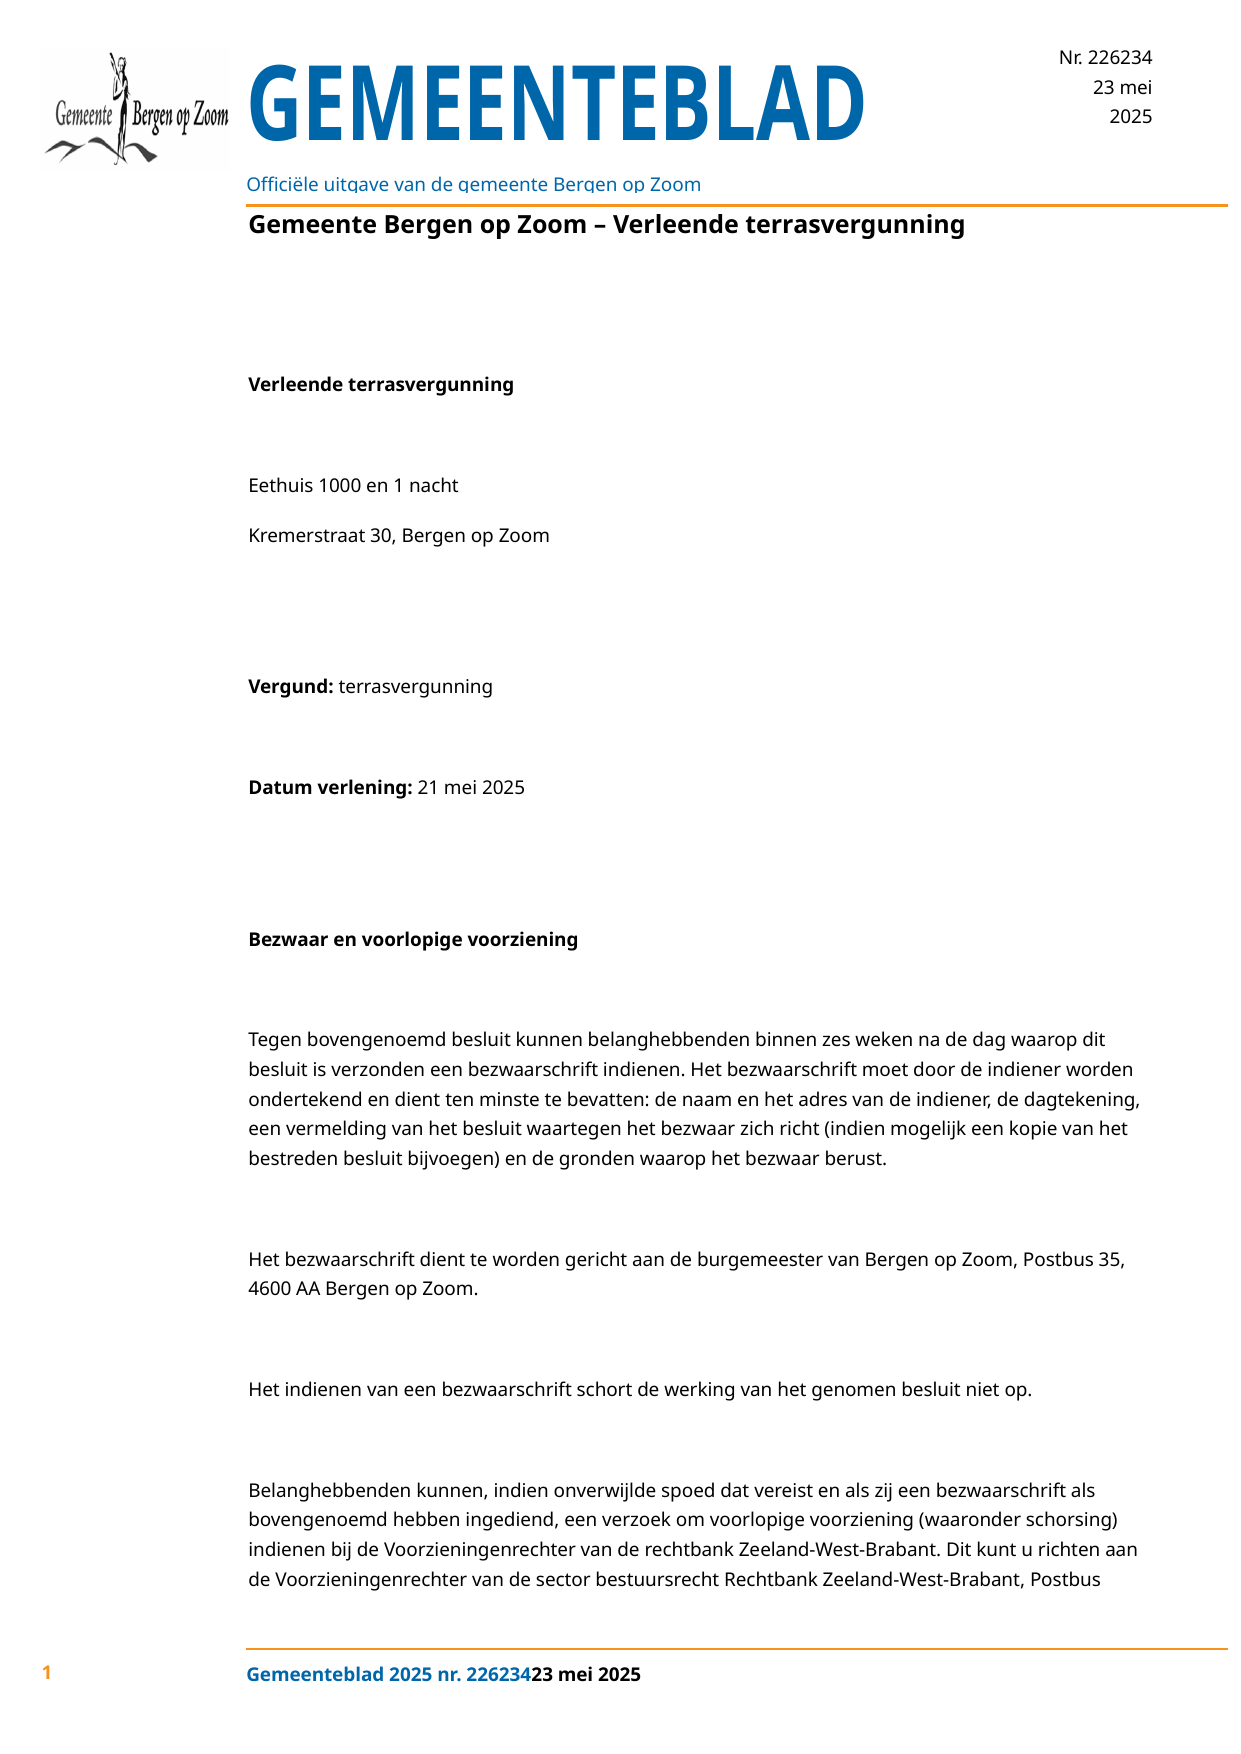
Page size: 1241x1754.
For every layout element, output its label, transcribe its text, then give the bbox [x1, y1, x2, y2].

text Vergund: terrasvergunning [248, 674, 1152, 699]
text Gemeente Bergen op Zoom – Verleende terrasvergunning [248, 207, 1152, 241]
text Eethuis 1000 en 1 nacht [248, 472, 1152, 498]
text Belanghebbenden kunnen, indien onverwijlde spoed dat vereist en als zij een bezwaarschrift als bovengenoemd hebben ingediend, een verzoek om voorlopige voorziening (waaronder schorsing) indienen bij de Voorzieningenrechter van de rechtbank Zeeland-West-Brabant. Dit kunt u richten aan de Voorzieningenrechter van de sector bestuursrecht Rechtbank Zeeland-West-Brabant, Postbus [248, 1477, 1152, 1591]
text Kremerstraat 30, Bergen op Zoom [248, 522, 1152, 548]
text Bezwaar en voorlopige voorziening [248, 926, 1152, 951]
text Het indienen van een bezwaarschrift schort de werking van het genomen besluit niet op. [248, 1376, 1152, 1402]
text Verleende terrasvergunning [248, 371, 1152, 397]
text Het bezwaarschrift dient te worden gericht aan de burgemeester van Bergen op Zoom, Postbus 35, 4600 AA Bergen op Zoom. [248, 1246, 1152, 1301]
picture [41, 47, 231, 172]
text Tegen bovengenoemd besluit kunnen belanghebbenden binnen zes weken na de dag waarop dit besluit is verzonden een bezwaarschrift indienen. Het bezwaarschrift moet door de indiener worden ondertekend en dient ten minste te bevatten: de naam en het adres van de indiener, de dagtekening, een vermelding van het besluit waartegen het bezwaar zich richt (indien mogelijk een kopie van het bestreden besluit bijvoegen) en de gronden waarop het bezwaar berust. [248, 1027, 1152, 1171]
text Datum verlening: 21 mei 2025 [248, 774, 1152, 800]
